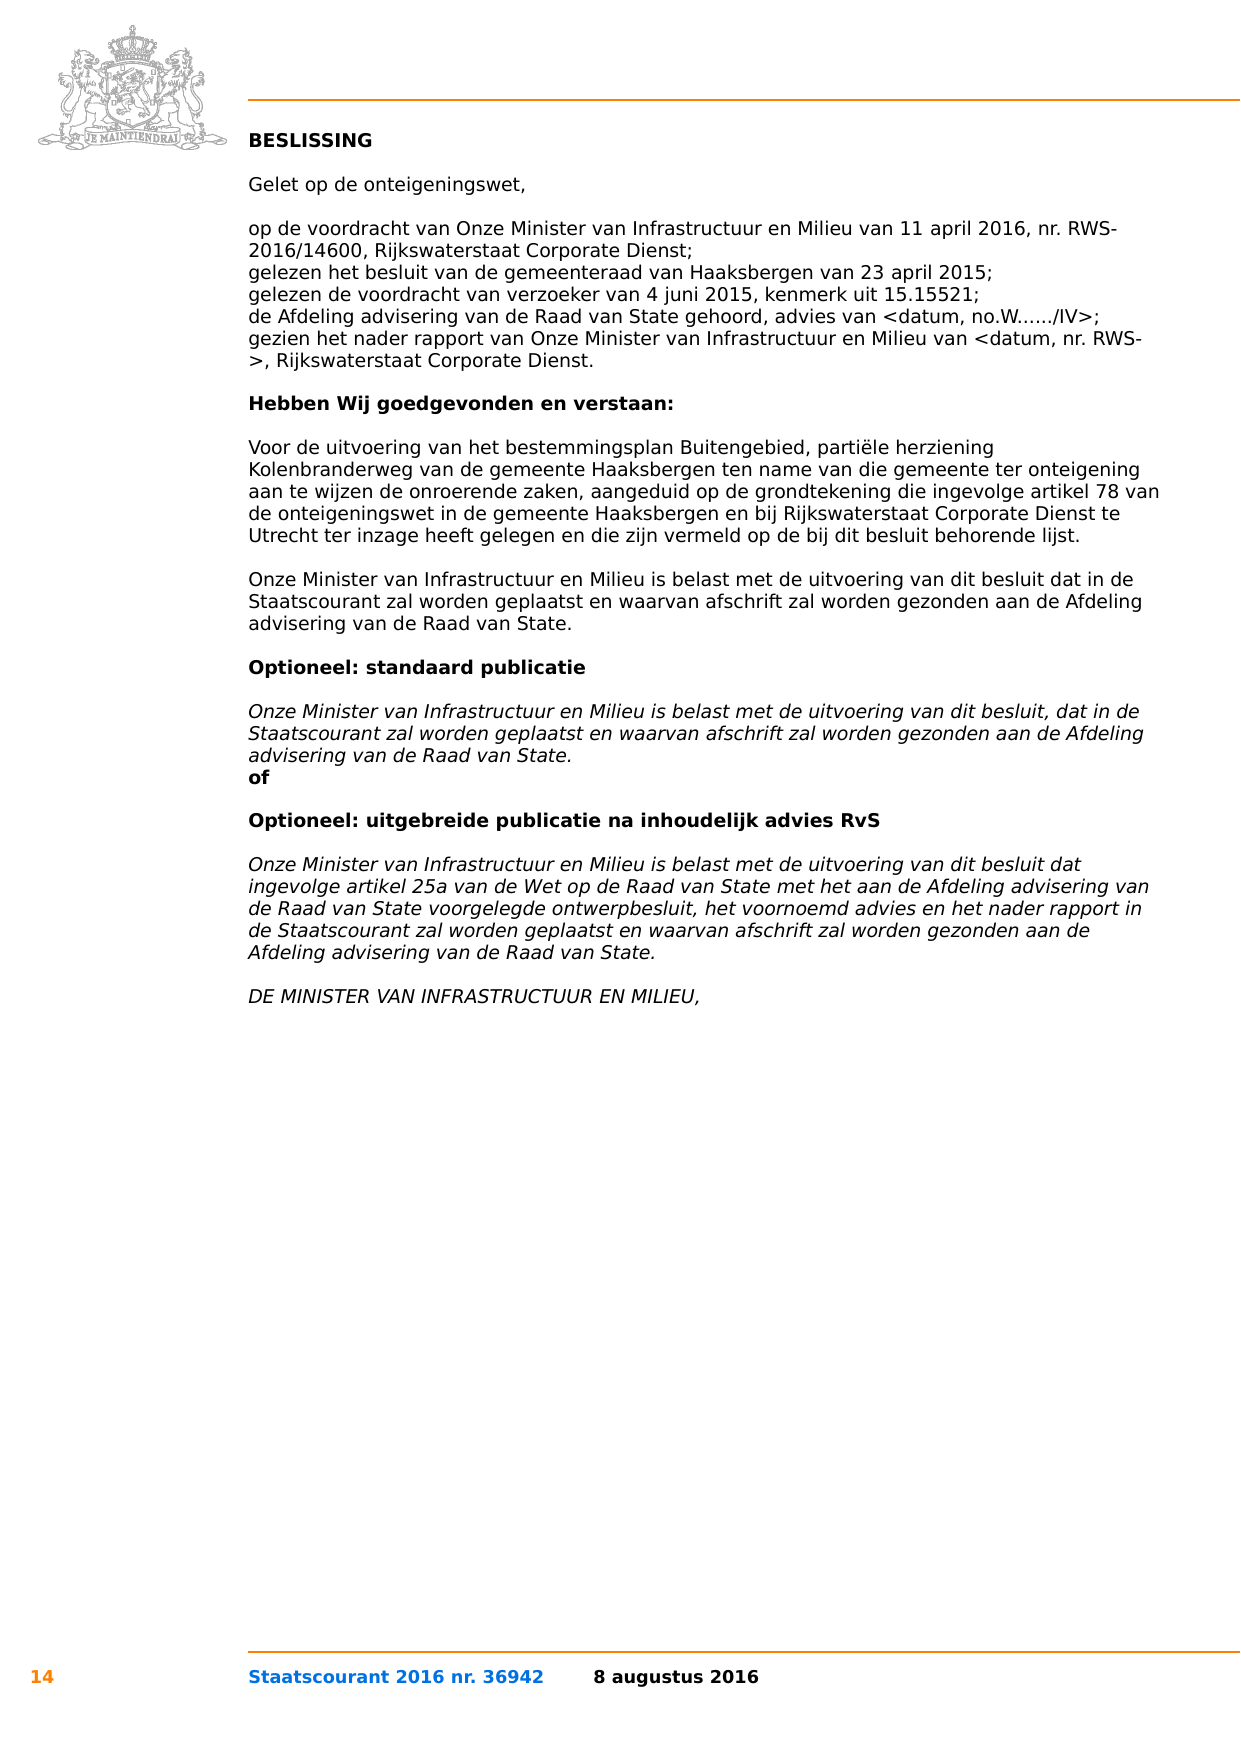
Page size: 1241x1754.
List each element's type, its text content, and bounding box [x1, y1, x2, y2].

text DE MINISTER VAN INFRASTRUCTUUR EN MILIEU, [248, 986, 1163, 1008]
text Gelet op de onteigeningswet, [248, 174, 1163, 196]
text Voor de uitvoering van het bestemmingsplan Buitengebied, partiële herziening Kolenbranderweg van de gemeente Haaksbergen ten name van die gemeente ter onteigening aan te wijzen de onroerende zaken, aangeduid op de grondtekening die ingevolge artikel 78 van de onteigeningswet in de gemeente Haaksbergen en bij Rijkswaterstaat Corporate Dienst te Utrecht ter inzage heeft gelegen en die zijn vermeld op de bij dit besluit behorende lijst. [248, 437, 1163, 547]
text gelezen de voordracht van verzoeker van 4 juni 2015, kenmerk uit 15.15521; [248, 283, 1163, 306]
text de Afdeling advisering van de Raad van State gehoord, advies van <datum, no.W....../IV>; [248, 306, 1163, 327]
subtitle Optioneel: standaard publicatie [248, 657, 1163, 679]
text Onze Minister van Infrastructuur en Milieu is belast met de uitvoering van dit besluit dat in de Staatscourant zal worden geplaatst en waarvan afschrift zal worden gezonden aan de Afdeling advisering van de Raad van State. [248, 569, 1163, 635]
subtitle Optioneel: uitgebreide publicatie na inhoudelijk advies RvS [248, 810, 1163, 832]
text Onze Minister van Infrastructuur en Milieu is belast met de uitvoering van dit besluit, dat in de Staatscourant zal worden geplaatst en waarvan afschrift zal worden gezonden aan de Afdeling advisering van de Raad van State. [248, 701, 1163, 767]
text of [248, 767, 1163, 788]
subtitle BESLISSING [248, 130, 1163, 152]
text gezien het nader rapport van Onze Minister van Infrastructuur en Milieu van <datum, nr. RWS->, Rijkswaterstaat Corporate Dienst. [248, 327, 1163, 371]
text Hebben Wij goedgevonden en verstaan: [248, 393, 1163, 415]
text gelezen het besluit van de gemeenteraad van Haaksbergen van 23 april 2015; [248, 262, 1163, 283]
picture [38, 25, 227, 150]
text op de voordracht van Onze Minister van Infrastructuur en Milieu van 11 april 2016, nr. RWS-2016/14600, Rijkswaterstaat Corporate Dienst; [248, 218, 1163, 262]
text Onze Minister van Infrastructuur en Milieu is belast met de uitvoering van dit besluit dat ingevolge artikel 25a van de Wet op de Raad van State met het aan de Afdeling advisering van de Raad van State voorgelegde ontwerpbesluit, het voornoemd advies en het nader rapport in de Staatscourant zal worden geplaatst en waarvan afschrift zal worden gezonden aan de Afdeling advisering van de Raad van State. [248, 854, 1163, 964]
